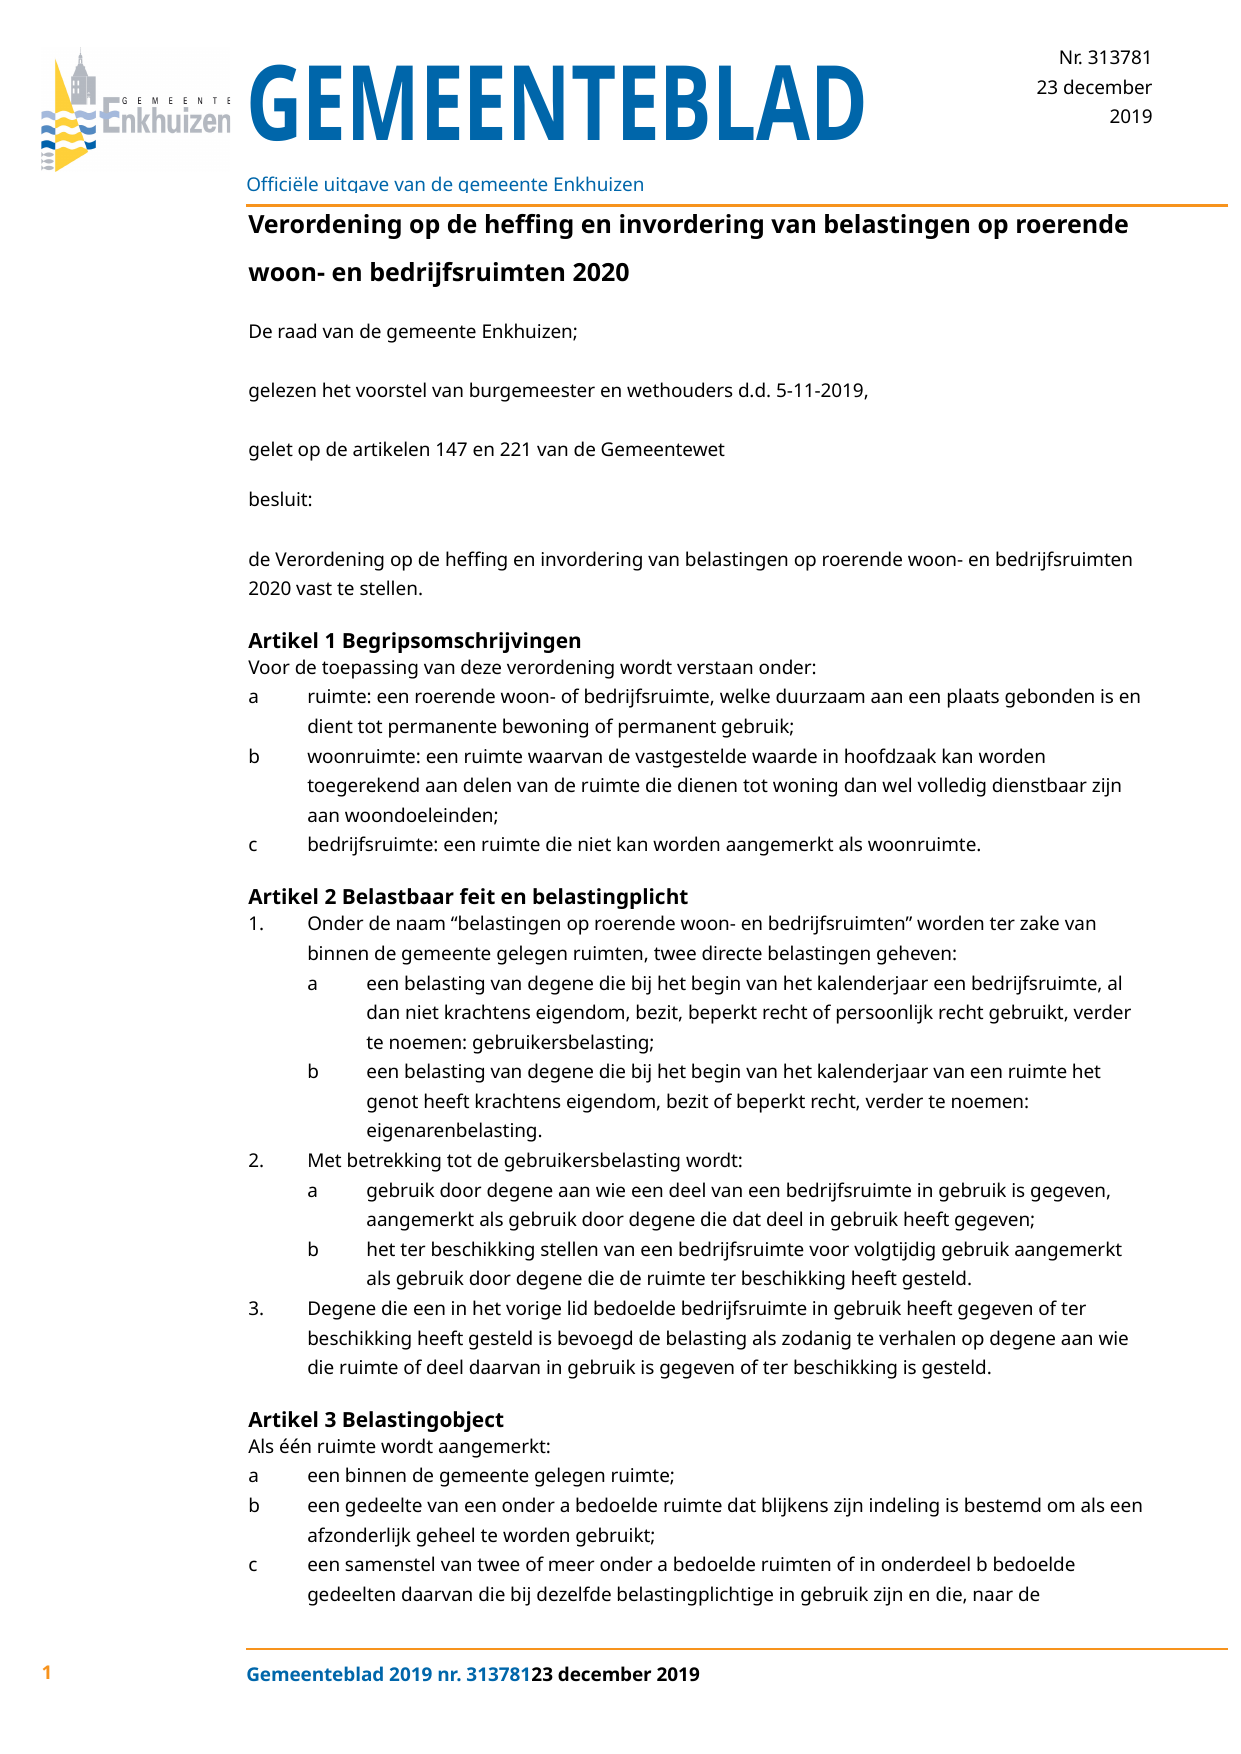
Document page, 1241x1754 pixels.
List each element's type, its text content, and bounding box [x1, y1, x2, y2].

text gelet op de artikelen 147 en 221 van de Gemeentewet [248, 436, 1152, 462]
list gebruik door degene aan wie een deel van een bedrijfsruimte in gebruik is gegeven, aangemerkt als gebruik door degene die dat deel in gebruik heeft gegeven; [307, 1177, 1152, 1232]
list een binnen de gemeente gelegen ruimte; [248, 1463, 1152, 1488]
list een belasting van degene die bij het begin van het kalenderjaar van een ruimte het genot heeft krachtens eigendom, bezit of beperkt recht, verder te noemen: eigenarenbelasting. [307, 1058, 1152, 1143]
text Artikel 2 Belastbaar feit en belastingplicht [248, 882, 1152, 911]
list Onder de naam “belastingen op roerende woon- en bedrijfsruimten” worden ter zake van binnen de gemeente gelegen ruimten, twee directe belastingen geheven: [248, 911, 1152, 966]
text besluit: [248, 487, 1152, 512]
list Degene die een in het vorige lid bedoelde bedrijfsruimte in gebruik heeft gegeven of ter beschikking heeft gesteld is bevoegd de belasting als zodanig te verhalen op degene aan wie die ruimte of deel daarvan in gebruik is gegeven of ter beschikking is gesteld. [248, 1295, 1152, 1380]
text De raad van de gemeente Enkhuizen; [248, 318, 1152, 344]
text de Verordening op de heffing en invordering van belastingen op roerende woon- en bedrijfsruimten 2020 vast te stellen. [248, 546, 1152, 601]
list een gedeelte van een onder a bedoelde ruimte dat blijkens zijn indeling is bestemd om als een afzonderlijk geheel te worden gebruikt; [248, 1492, 1152, 1548]
list bedrijfsruimte: een ruimte die niet kan worden aangemerkt als woonruimte. [248, 832, 1152, 857]
list het ter beschikking stellen van een bedrijfsruimte voor volgtijdig gebruik aangemerkt als gebruik door degene die de ruimte ter beschikking heeft gesteld. [307, 1236, 1152, 1291]
list Met betrekking tot de gebruikersbelasting wordt: [248, 1147, 1152, 1173]
list een belasting van degene die bij het begin van het kalenderjaar een bedrijfsruimte, al dan niet krachtens eigendom, bezit, beperkt recht of persoonlijk recht gebruikt, verder te noemen: gebruikersbelasting; [307, 970, 1152, 1054]
text Voor de toepassing van deze verordening wordt verstaan onder: [248, 654, 1152, 680]
list woonruimte: een ruimte waarvan de vastgestelde waarde in hoofdzaak kan worden toegerekend aan delen van de ruimte die dienen tot woning dan wel volledig dienstbaar zijn aan woondoeleinden; [248, 743, 1152, 828]
list ruimte: een roerende woon- of bedrijfsruimte, welke duurzaam aan een plaats gebonden is en dient tot permanente bewoning of permanent gebruik; [248, 684, 1152, 739]
text Als één ruimte wordt aangemerkt: [248, 1433, 1152, 1459]
text Artikel 1 Begripsomschrijvingen [248, 626, 1152, 654]
text gelezen het voorstel van burgemeester en wethouders d.d. 5-11-2019, [248, 377, 1152, 403]
picture [41, 47, 231, 172]
text Verordening op de heffing en invordering van belastingen op roerende woon- en bedrijfsruimten 2020 [248, 207, 1152, 288]
list een samenstel van twee of meer onder a bedoelde ruimten of in onderdeel b bedoelde gedeelten daarvan die bij dezelfde belastingplichtige in gebruik zijn en die, naar de [248, 1551, 1152, 1607]
text Artikel 3 Belastingobject [248, 1405, 1152, 1433]
